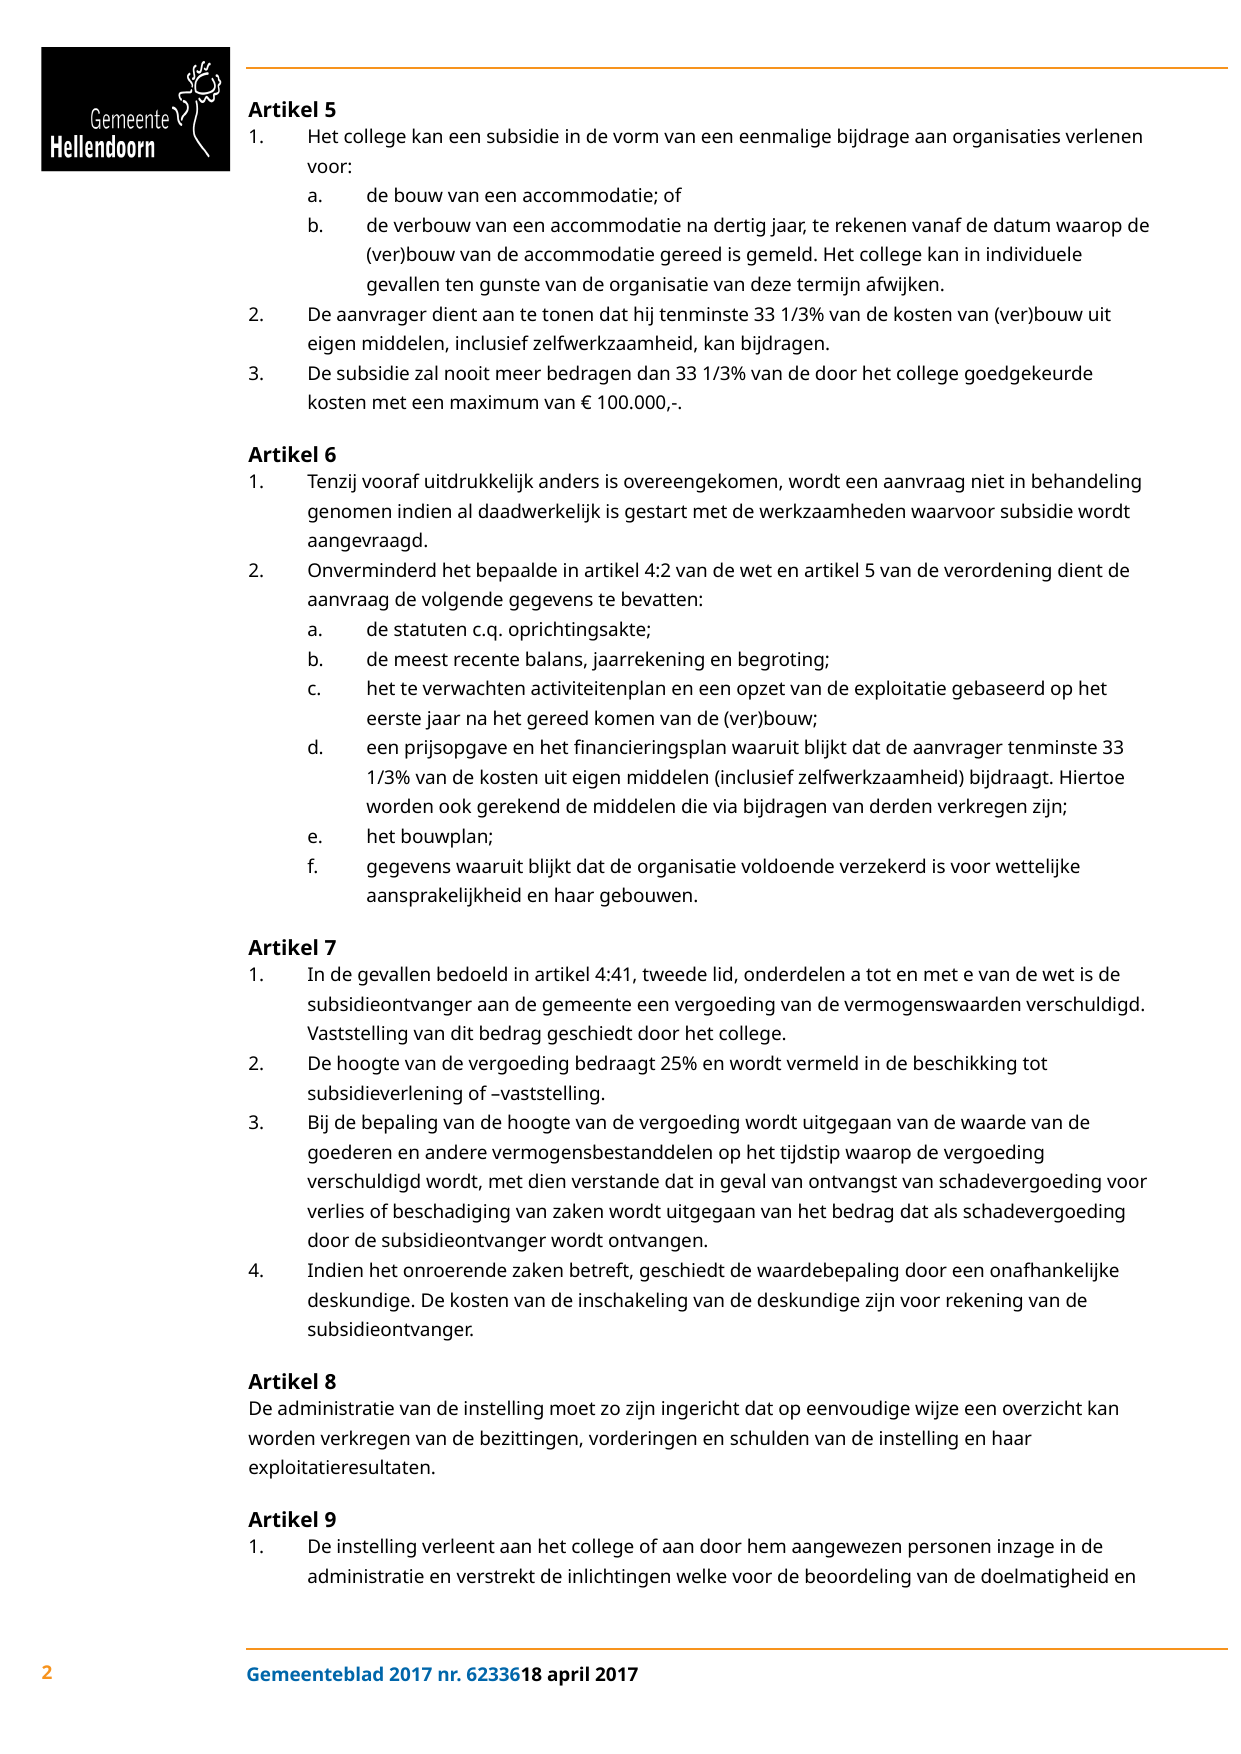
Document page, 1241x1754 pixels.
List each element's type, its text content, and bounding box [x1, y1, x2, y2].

list Indien het onroerende zaken betreft, geschiedt de waardebepaling door een onafhankelijke deskundige. De kosten van de inschakeling van de deskundige zijn voor rekening van de subsidieontvanger. [248, 1257, 1152, 1342]
list De instelling verleent aan het college of aan door hem aangewezen personen inzage in de administratie en verstrekt de inlichtingen welke voor de beoordeling van de doelmatigheid en [248, 1533, 1152, 1588]
text Artikel 8 [248, 1367, 1152, 1395]
list De subsidie zal nooit meer bedragen dan 33 1/3% van de door het college goedgekeurde kosten met een maximum van € 100.000,-. [248, 360, 1152, 415]
list Het college kan een subsidie in de vorm van een eenmalige bijdrage aan organisaties verlenen voor: [248, 123, 1152, 178]
list de statuten c.q. oprichtingsakte; [307, 616, 1152, 642]
list de meest recente balans, jaarrekening en begroting; [307, 646, 1152, 672]
list In de gevallen bedoeld in artikel 4:41, tweede lid, onderdelen a tot en met e van de wet is de subsidieontvanger aan de gemeente een vergoeding van de vermogenswaarden verschuldigd. Vaststelling van dit bedrag geschiedt door het college. [248, 961, 1152, 1046]
list Bij de bepaling van de hoogte van de vergoeding wordt uitgegaan van de waarde van de goederen en andere vermogensbestanddelen op het tijdstip waarop de vergoeding verschuldigd wordt, met dien verstande dat in geval van ontvangst van schadevergoeding voor verlies of beschadiging van zaken wordt uitgegaan van het bedrag dat als schadevergoeding door de subsidieontvanger wordt ontvangen. [248, 1109, 1152, 1253]
list de bouw van een accommodatie; of [307, 182, 1152, 208]
text Artikel 9 [248, 1505, 1152, 1533]
text De administratie van de instelling moet zo zijn ingericht dat op eenvoudige wijze een overzicht kan worden verkregen van de bezittingen, vorderingen en schulden van de instelling en haar exploitatieresultaten. [248, 1395, 1152, 1480]
list Onverminderd het bepaalde in artikel 4:2 van de wet en artikel 5 van de verordening dient de aanvraag de volgende gegevens te bevatten: [248, 557, 1152, 612]
text Artikel 6 [248, 440, 1152, 468]
list het te verwachten activiteitenplan en een opzet van de exploitatie gebaseerd op het eerste jaar na het gereed komen van de (ver)bouw; [307, 675, 1152, 731]
list De aanvrager dient aan te tonen dat hij tenminste 33 1/3% van de kosten van (ver)bouw uit eigen middelen, inclusief zelfwerkzaamheid, kan bijdragen. [248, 301, 1152, 356]
list de verbouw van een accommodatie na dertig jaar, te rekenen vanaf de datum waarop de (ver)bouw van de accommodatie gereed is gemeld. Het college kan in individuele gevallen ten gunste van de organisatie van deze termijn afwijken. [307, 212, 1152, 297]
text Artikel 5 [248, 95, 1152, 123]
text Artikel 7 [248, 933, 1152, 961]
list een prijsopgave en het financieringsplan waaruit blijkt dat de aanvrager tenminste 33 1/3% van de kosten uit eigen middelen (inclusief zelfwerkzaamheid) bijdraagt. Hiertoe worden ook gerekend de middelen die via bijdragen van derden verkregen zijn; [307, 734, 1152, 819]
list gegevens waaruit blijkt dat de organisatie voldoende verzekerd is voor wettelijke aansprakelijkheid en haar gebouwen. [307, 853, 1152, 908]
picture [41, 47, 231, 172]
list De hoogte van de vergoeding bedraagt 25% en wordt vermeld in de beschikking tot subsidieverlening of –vaststelling. [248, 1050, 1152, 1105]
list Tenzij vooraf uitdrukkelijk anders is overeengekomen, wordt een aanvraag niet in behandeling genomen indien al daadwerkelijk is gestart met de werkzaamheden waarvoor subsidie wordt aangevraagd. [248, 468, 1152, 553]
list het bouwplan; [307, 823, 1152, 849]
